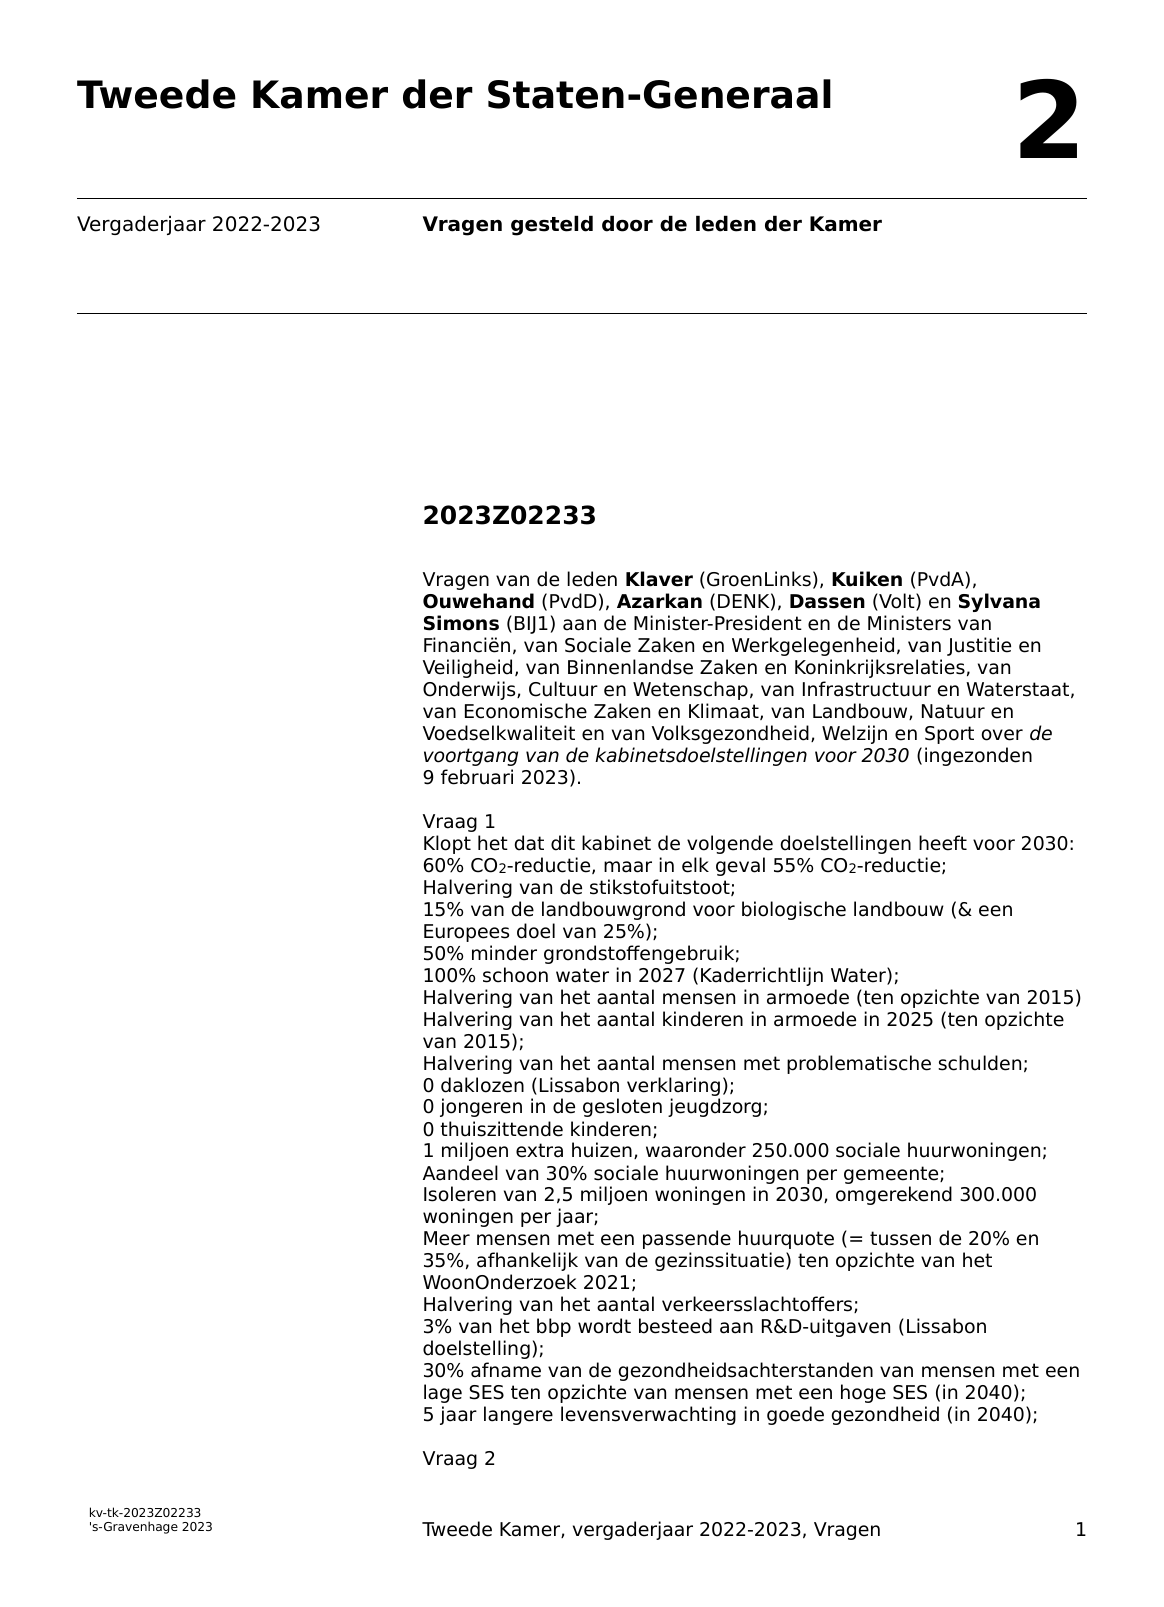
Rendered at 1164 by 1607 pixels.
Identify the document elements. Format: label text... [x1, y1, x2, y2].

text 1 miljoen extra huizen, waaronder 250.000 sociale huurwoningen; [422, 1140, 1087, 1162]
text 0 daklozen (Lissabon verklaring); [422, 1074, 1087, 1096]
text Meer mensen met een passende huurquote (= tussen de 20% en 35%, afhankelijk van de gezinssituatie) ten opzichte van het WoonOnderzoek 2021; [422, 1228, 1087, 1294]
text Aandeel van 30% sociale huurwoningen per gemeente; [422, 1162, 1087, 1184]
text 30% afname van de gezondheidsachterstanden van mensen met een lage SES ten opzichte van mensen met een hoge SES (in 2040); [422, 1360, 1087, 1404]
text 15% van de landbouwgrond voor biologische landbouw (& een Europees doel van 25%); [422, 899, 1087, 943]
text 60% CO2-reductie, maar in elk geval 55% CO2-reductie; [422, 855, 1087, 877]
table_header Tweede Kamer der Staten-Generaal [77, 59, 886, 198]
text Halvering van het aantal kinderen in armoede in 2025 (ten opzichte van 2015); [422, 1008, 1087, 1052]
text 0 thuiszittende kinderen; [422, 1118, 1087, 1140]
text Isoleren van 2,5 miljoen woningen in 2030, omgerekend 300.000 woningen per jaar; [422, 1184, 1087, 1228]
text Halvering van het aantal verkeersslachtoffers; [422, 1294, 1087, 1316]
text 's-Gravenhage 2023 [88, 1520, 323, 1534]
text kv-tk-2023Z02233 [88, 1506, 323, 1520]
text 3% van het bbp wordt besteed aan R&D-uitgaven (Lissabon doelstelling); [422, 1316, 1087, 1360]
text 50% minder grondstoffengebruik; [422, 943, 1087, 964]
table_cell Vragen gesteld door de leden der Kamer [422, 199, 1087, 313]
table_cell Vergaderjaar 2022-2023 [77, 199, 422, 313]
text Halvering van het aantal mensen met problematische schulden; [422, 1052, 1087, 1074]
text 2023Z02233 [422, 501, 1087, 531]
text Halvering van het aantal mensen in armoede (ten opzichte van 2015) [422, 987, 1087, 1008]
text Vraag 2 [422, 1448, 1087, 1470]
text Halvering van de stikstofuitstoot; [422, 877, 1087, 899]
text Klopt het dat dit kabinet de volgende doelstellingen heeft voor 2030: [422, 833, 1087, 855]
table_header 2 [886, 59, 1087, 198]
text 5 jaar langere levensverwachting in goede gezondheid (in 2040); [422, 1404, 1087, 1426]
text Vragen van de leden Klaver (GroenLinks), Kuiken (PvdA), Ouwehand (PvdD), Azarkan (DENK), Dassen (Volt) en Sylvana Simons (BIJ1) aan de Minister-President en de Ministers van Financiën, van Sociale Zaken en Werkgelegenheid, van Justitie en Veiligheid, van Binnenlandse Zaken en Koninkrijksrelaties, van Onderwijs, Cultuur en Wetenschap, van Infrastructuur en Waterstaat, van Economische Zaken en Klimaat, van Landbouw, Natuur en Voedselkwaliteit en van Volksgezondheid, Welzijn en Sport over de voortgang van de kabinetsdoelstellingen voor 2030 (ingezonden 9 februari 2023). [422, 569, 1087, 788]
text 100% schoon water in 2027 (Kaderrichtlijn Water); [422, 964, 1087, 987]
text Vraag 1 [422, 811, 1087, 833]
text 0 jongeren in de gesloten jeugdzorg; [422, 1096, 1087, 1118]
